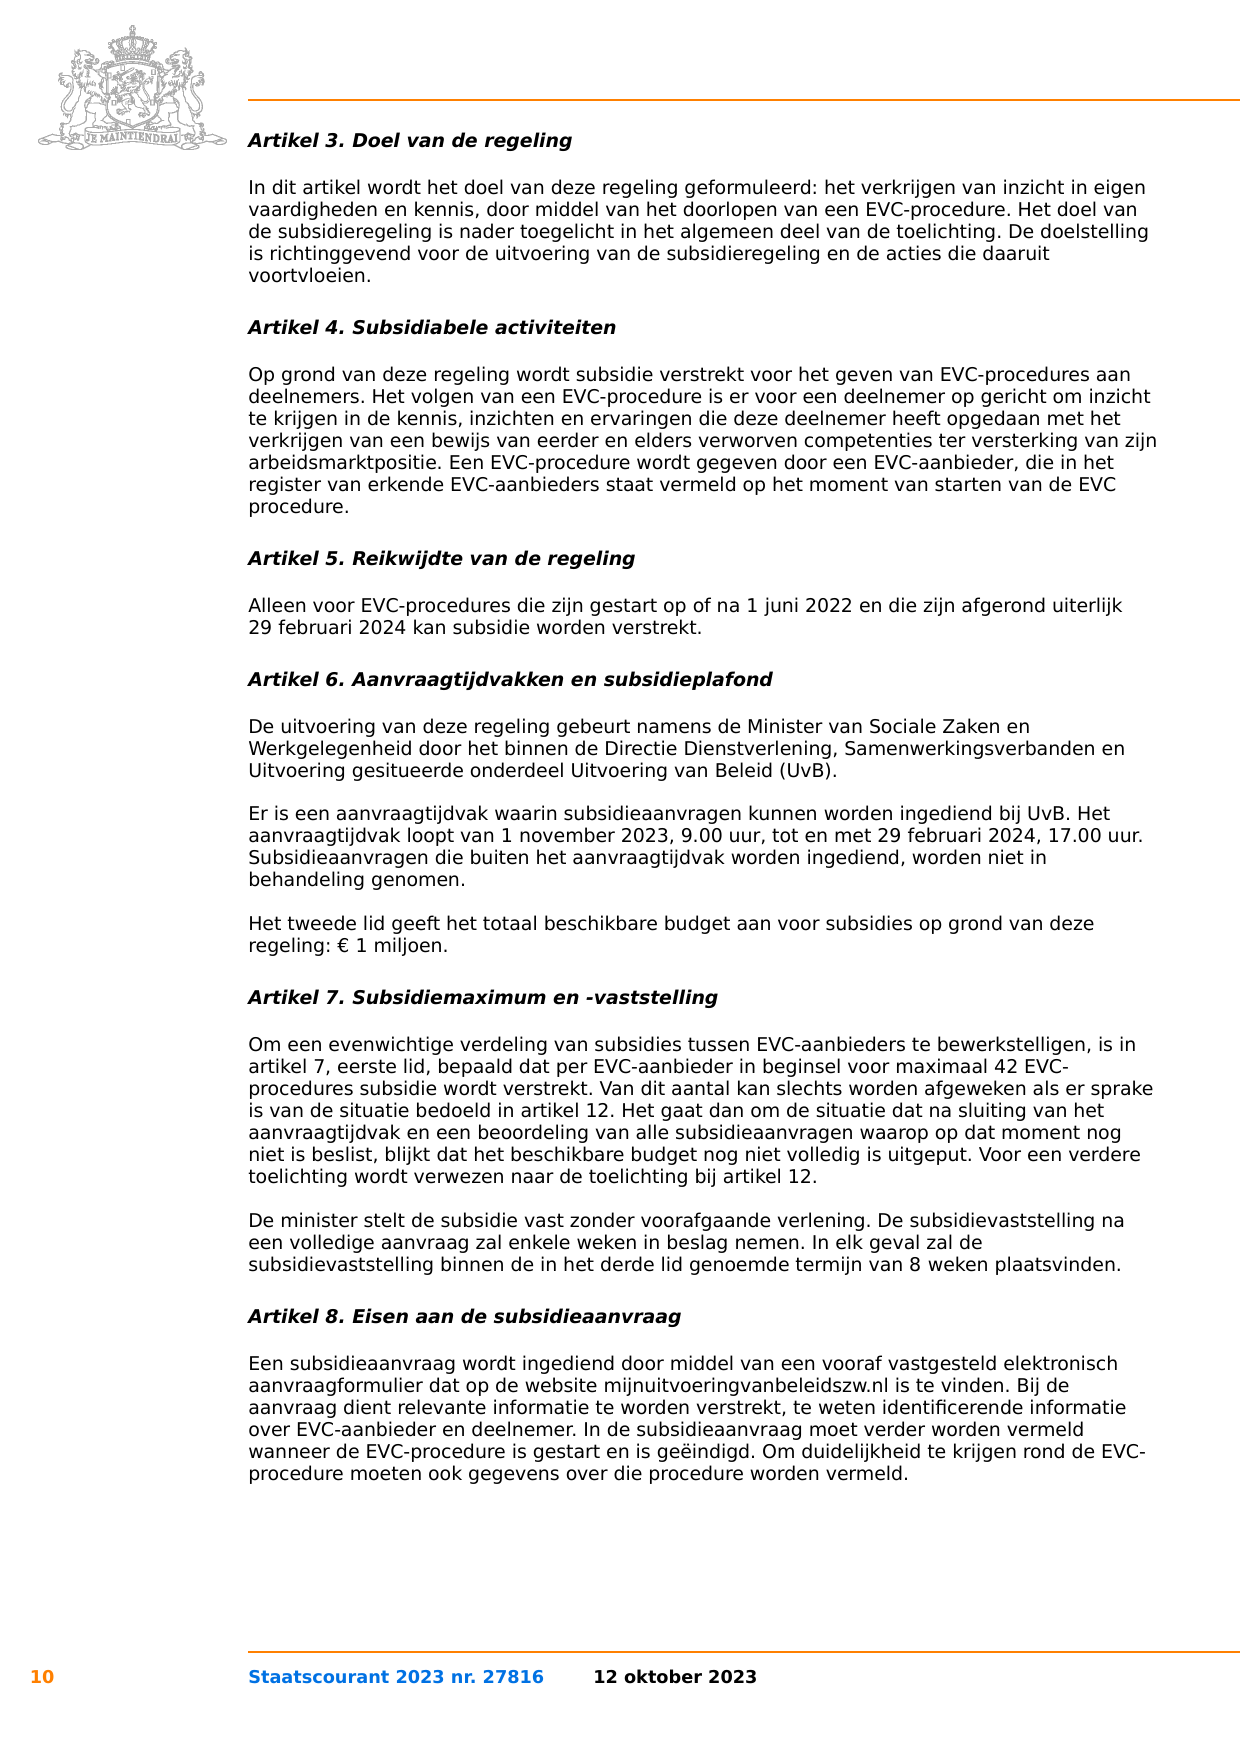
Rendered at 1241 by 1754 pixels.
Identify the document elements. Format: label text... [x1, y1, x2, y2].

subtitle Artikel 4. Subsidiabele activiteiten [248, 317, 1163, 339]
text Op grond van deze regeling wordt subsidie verstrekt voor het geven van EVC-procedures aan deelnemers. Het volgen van een EVC-procedure is er voor een deelnemer op gericht om inzicht te krijgen in de kennis, inzichten en ervaringen die deze deelnemer heeft opgedaan met het verkrijgen van een bewijs van eerder en elders verworven competenties ter versterking van zijn arbeidsmarktpositie. Een EVC-procedure wordt gegeven door een EVC-aanbieder, die in het register van erkende EVC-aanbieders staat vermeld op het moment van starten van de EVC procedure. [248, 364, 1163, 518]
text De uitvoering van deze regeling gebeurt namens de Minister van Sociale Zaken en Werkgelegenheid door het binnen de Directie Dienstverlening, Samenwerkingsverbanden en Uitvoering gesitueerde onderdeel Uitvoering van Beleid (UvB). [248, 716, 1163, 781]
text Om een evenwichtige verdeling van subsidies tussen EVC-aanbieders te bewerkstelligen, is in artikel 7, eerste lid, bepaald dat per EVC-aanbieder in beginsel voor maximaal 42 EVC-procedures subsidie wordt verstrekt. Van dit aantal kan slechts worden afgeweken als er sprake is van de situatie bedoeld in artikel 12. Het gaat dan om de situatie dat na sluiting van het aanvraagtijdvak en een beoordeling van alle subsidieaanvragen waarop op dat moment nog niet is beslist, blijkt dat het beschikbare budget nog niet volledig is uitgeput. Voor een verdere toelichting wordt verwezen naar de toelichting bij artikel 12. [248, 1034, 1163, 1188]
subtitle Artikel 6. Aanvraagtijdvakken en subsidieplafond [248, 668, 1163, 691]
text Alleen voor EVC-procedures die zijn gestart op of na 1 juni 2022 en die zijn afgerond uiterlijk 29 februari 2024 kan subsidie worden verstrekt. [248, 594, 1163, 638]
subtitle Artikel 7. Subsidiemaximum en -vaststelling [248, 987, 1163, 1009]
text In dit artikel wordt het doel van deze regeling geformuleerd: het verkrijgen van inzicht in eigen vaardigheden en kennis, door middel van het doorlopen van een EVC-procedure. Het doel van de subsidieregeling is nader toegelicht in het algemeen deel van de toelichting. De doelstelling is richtinggevend voor de uitvoering van de subsidieregeling en de acties die daaruit voortvloeien. [248, 177, 1163, 287]
picture [38, 25, 227, 150]
subtitle Artikel 5. Reikwijdte van de regeling [248, 548, 1163, 569]
text Het tweede lid geeft het totaal beschikbare budget aan voor subsidies op grond van deze regeling: € 1 miljoen. [248, 913, 1163, 957]
text De minister stelt de subsidie vast zonder voorafgaande verlening. De subsidievaststelling na een volledige aanvraag zal enkele weken in beslag nemen. In elk geval zal de subsidievaststelling binnen de in het derde lid genoemde termijn van 8 weken plaatsvinden. [248, 1210, 1163, 1276]
subtitle Artikel 3. Doel van de regeling [248, 130, 1163, 152]
subtitle Artikel 8. Eisen aan de subsidieaanvraag [248, 1306, 1163, 1328]
text Een subsidieaanvraag wordt ingediend door middel van een vooraf vastgesteld elektronisch aanvraagformulier dat op de website mijnuitvoeringvanbeleidszw.nl is te vinden. Bij de aanvraag dient relevante informatie te worden verstrekt, te weten identificerende informatie over EVC-aanbieder en deelnemer. In de subsidieaanvraag moet verder worden vermeld wanneer de EVC-procedure is gestart en is geëindigd. Om duidelijkheid te krijgen rond de EVC-procedure moeten ook gegevens over die procedure worden vermeld. [248, 1353, 1163, 1484]
text Er is een aanvraagtijdvak waarin subsidieaanvragen kunnen worden ingediend bij UvB. Het aanvraagtijdvak loopt van 1 november 2023, 9.00 uur, tot en met 29 februari 2024, 17.00 uur. Subsidieaanvragen die buiten het aanvraagtijdvak worden ingediend, worden niet in behandeling genomen. [248, 803, 1163, 891]
